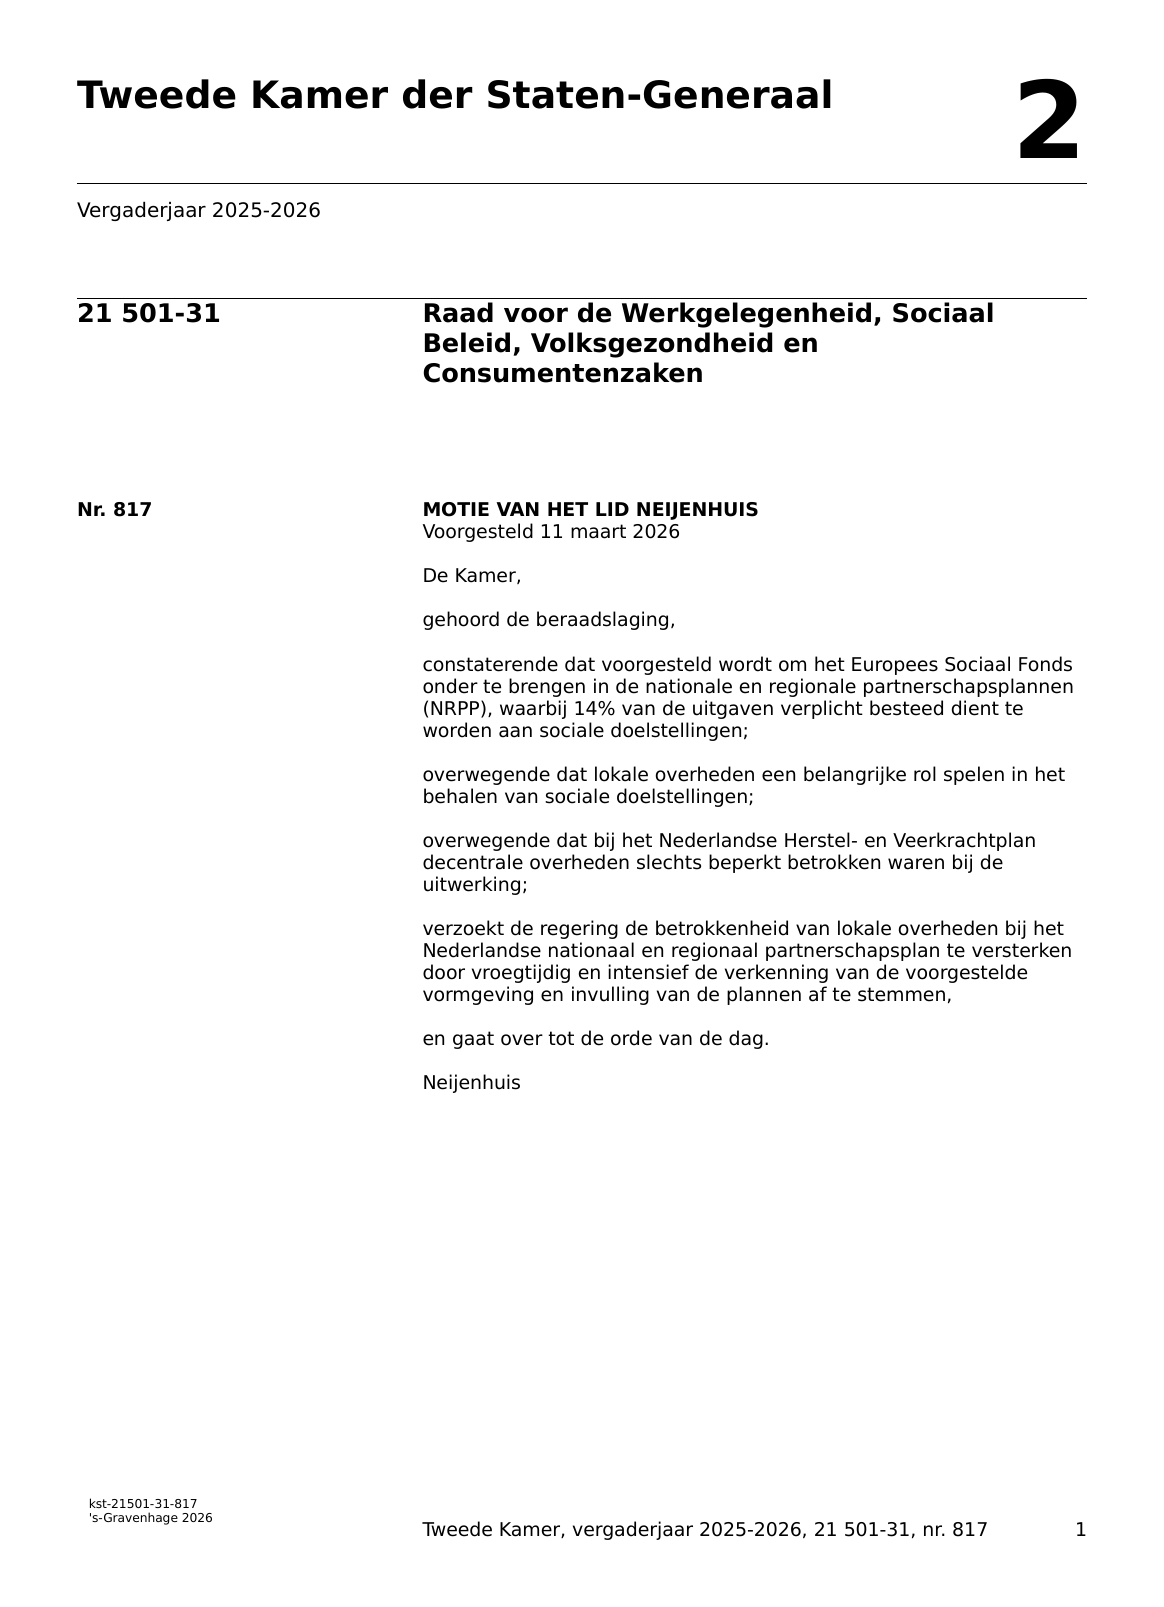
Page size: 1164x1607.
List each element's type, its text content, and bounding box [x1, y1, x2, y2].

text Neijenhuis [422, 1072, 1087, 1094]
text kst-21501-31-817 [88, 1497, 323, 1511]
text constaterende dat voorgesteld wordt om het Europees Sociaal Fonds onder te brengen in de nationale en regionale partnerschapsplannen (NRPP), waarbij 14% van de uitgaven verplicht besteed dient te worden aan sociale doelstellingen; [422, 653, 1087, 741]
table_cell Vergaderjaar 2025-2026 [77, 184, 1087, 298]
text 's-Gravenhage 2026 [88, 1511, 323, 1525]
text overwegende dat lokale overheden een belangrijke rol spelen in het behalen van sociale doelstellingen; [422, 764, 1087, 808]
text en gaat over tot de orde van de dag. [422, 1028, 1087, 1050]
text gehoord de beraadslaging, [422, 609, 1087, 631]
subtitle Nr. 817 MOTIE VAN HET LID NEIJENHUIS [77, 499, 1087, 521]
table_header Tweede Kamer der Staten-Generaal [77, 59, 886, 183]
table_header 2 [886, 59, 1087, 183]
text overwegende dat bij het Nederlandse Herstel- en Veerkrachtplan decentrale overheden slechts beperkt betrokken waren bij de uitwerking; [422, 830, 1087, 896]
text Voorgesteld 11 maart 2026 [422, 521, 1087, 543]
text De Kamer, [422, 565, 1087, 587]
subtitle 21 501-31 Raad voor de Werkgelegenheid, Sociaal Beleid, Volksgezondheid en Consumentenzaken [77, 299, 1087, 388]
text verzoekt de regering de betrokkenheid van lokale overheden bij het Nederlandse nationaal en regionaal partnerschapsplan te versterken door vroegtijdig en intensief de verkenning van de voorgestelde vormgeving en invulling van de plannen af te stemmen, [422, 918, 1087, 1006]
